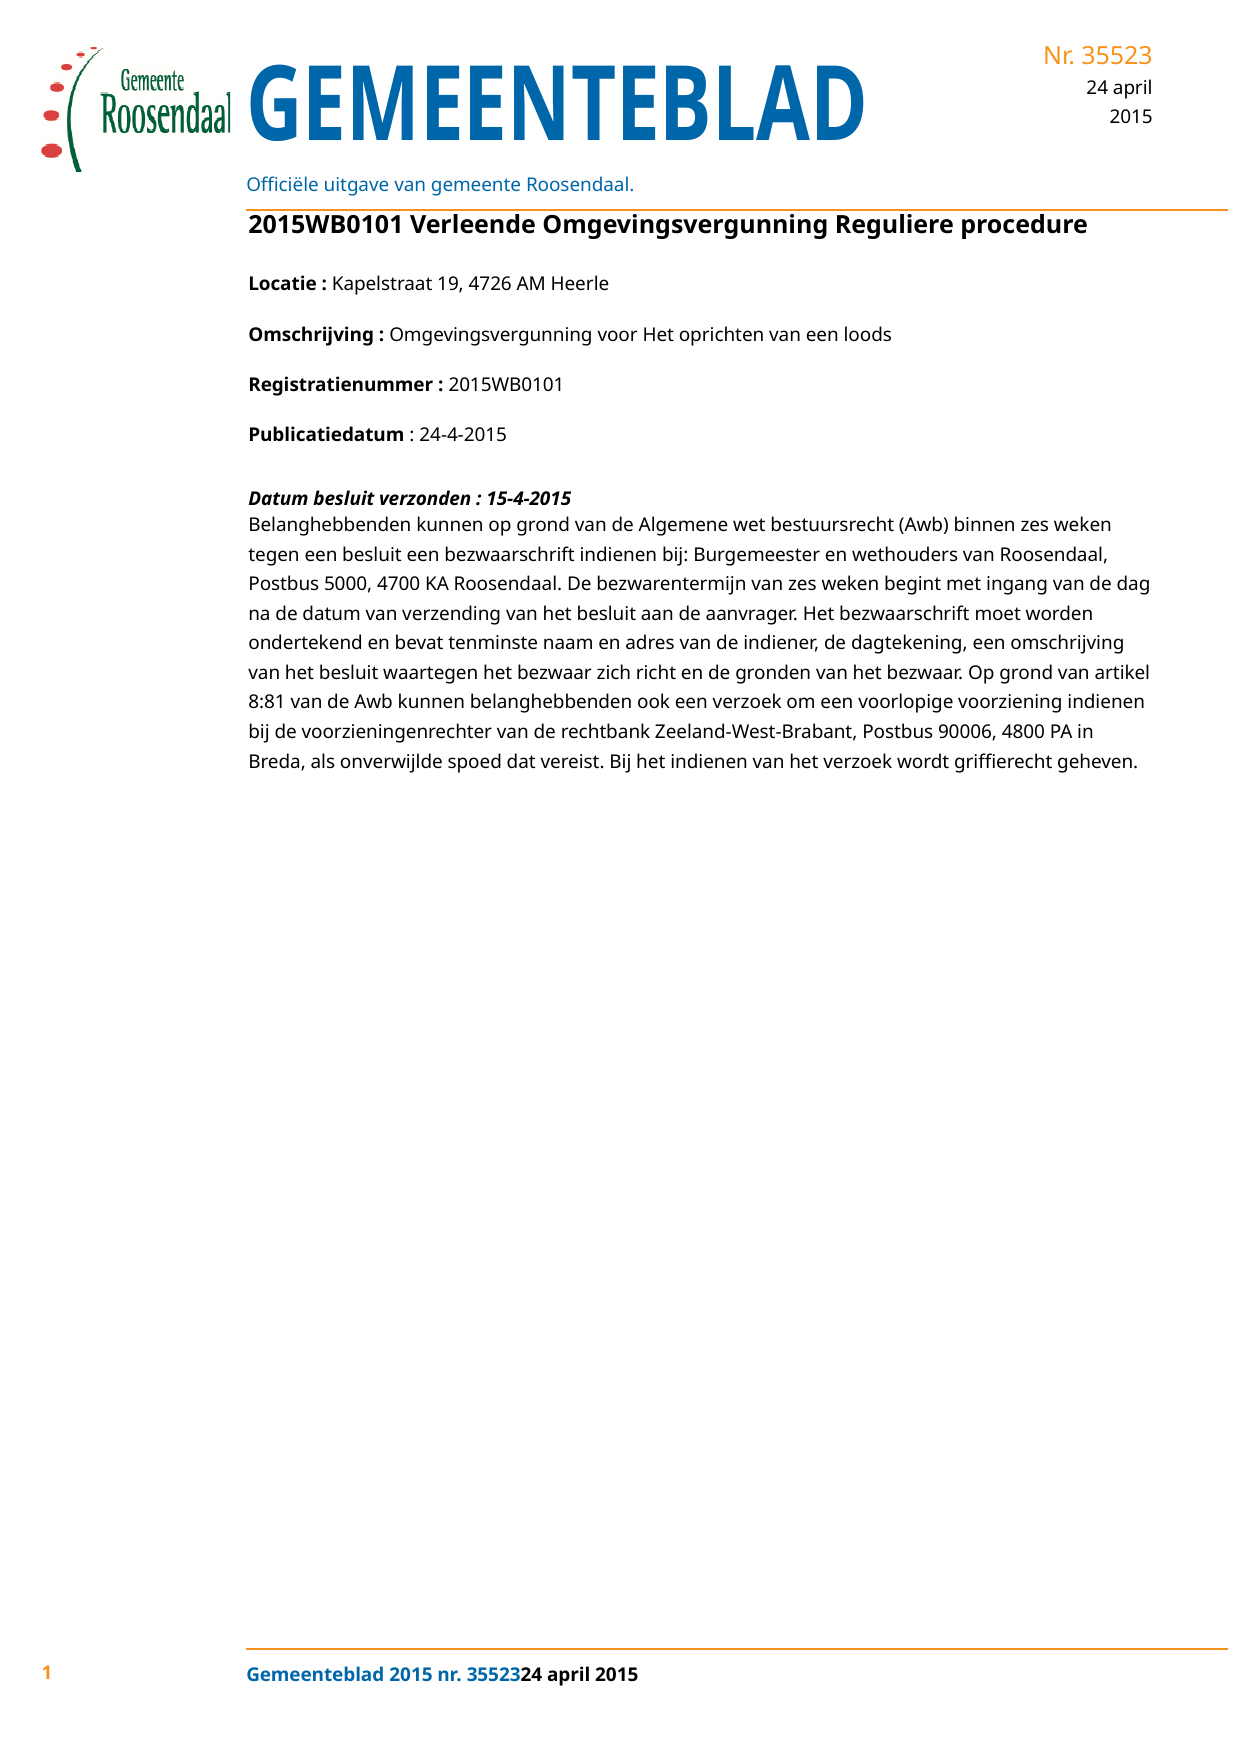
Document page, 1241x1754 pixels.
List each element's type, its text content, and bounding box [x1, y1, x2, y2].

text Publicatiedatum : 24-4-2015 [248, 422, 1152, 447]
text Locatie : Kapelstraat 19, 4726 AM Heerle [248, 270, 1152, 296]
text Datum besluit verzonden : 15-4-2015 [248, 486, 1152, 511]
text Omschrijving : Omgevingsvergunning voor Het oprichten van een loods [248, 321, 1152, 346]
text Belanghebbenden kunnen op grond van de Algemene wet bestuursrecht (Awb) binnen zes weken tegen een besluit een bezwaarschrift indienen bij: Burgemeester en wethouders van Roosendaal, Postbus 5000, 4700 KA Roosendaal. De bezwarentermijn van zes weken begint met ingang van de dag na de datum van verzending van het besluit aan de aanvrager. Het bezwaarschrift moet worden ondertekend en bevat tenminste naam en adres van de indiener, de dagtekening, een omschrijving van het besluit waartegen het bezwaar zich richt en de gronden van het bezwaar. Op grond van artikel 8:81 van de Awb kunnen belanghebbenden ook een verzoek om een voorlopige voorziening indienen bij de voorzieningenrechter van de rechtbank Zeeland-West-Brabant, Postbus 90006, 4800 PA in Breda, als onverwijlde spoed dat vereist. Bij het indienen van het verzoek wordt griffierecht geheven. [248, 511, 1152, 774]
text Registratienummer : 2015WB0101 [248, 371, 1152, 397]
picture [41, 47, 231, 172]
text 2015WB0101 Verleende Omgevingsvergunning Reguliere procedure [248, 211, 1152, 241]
